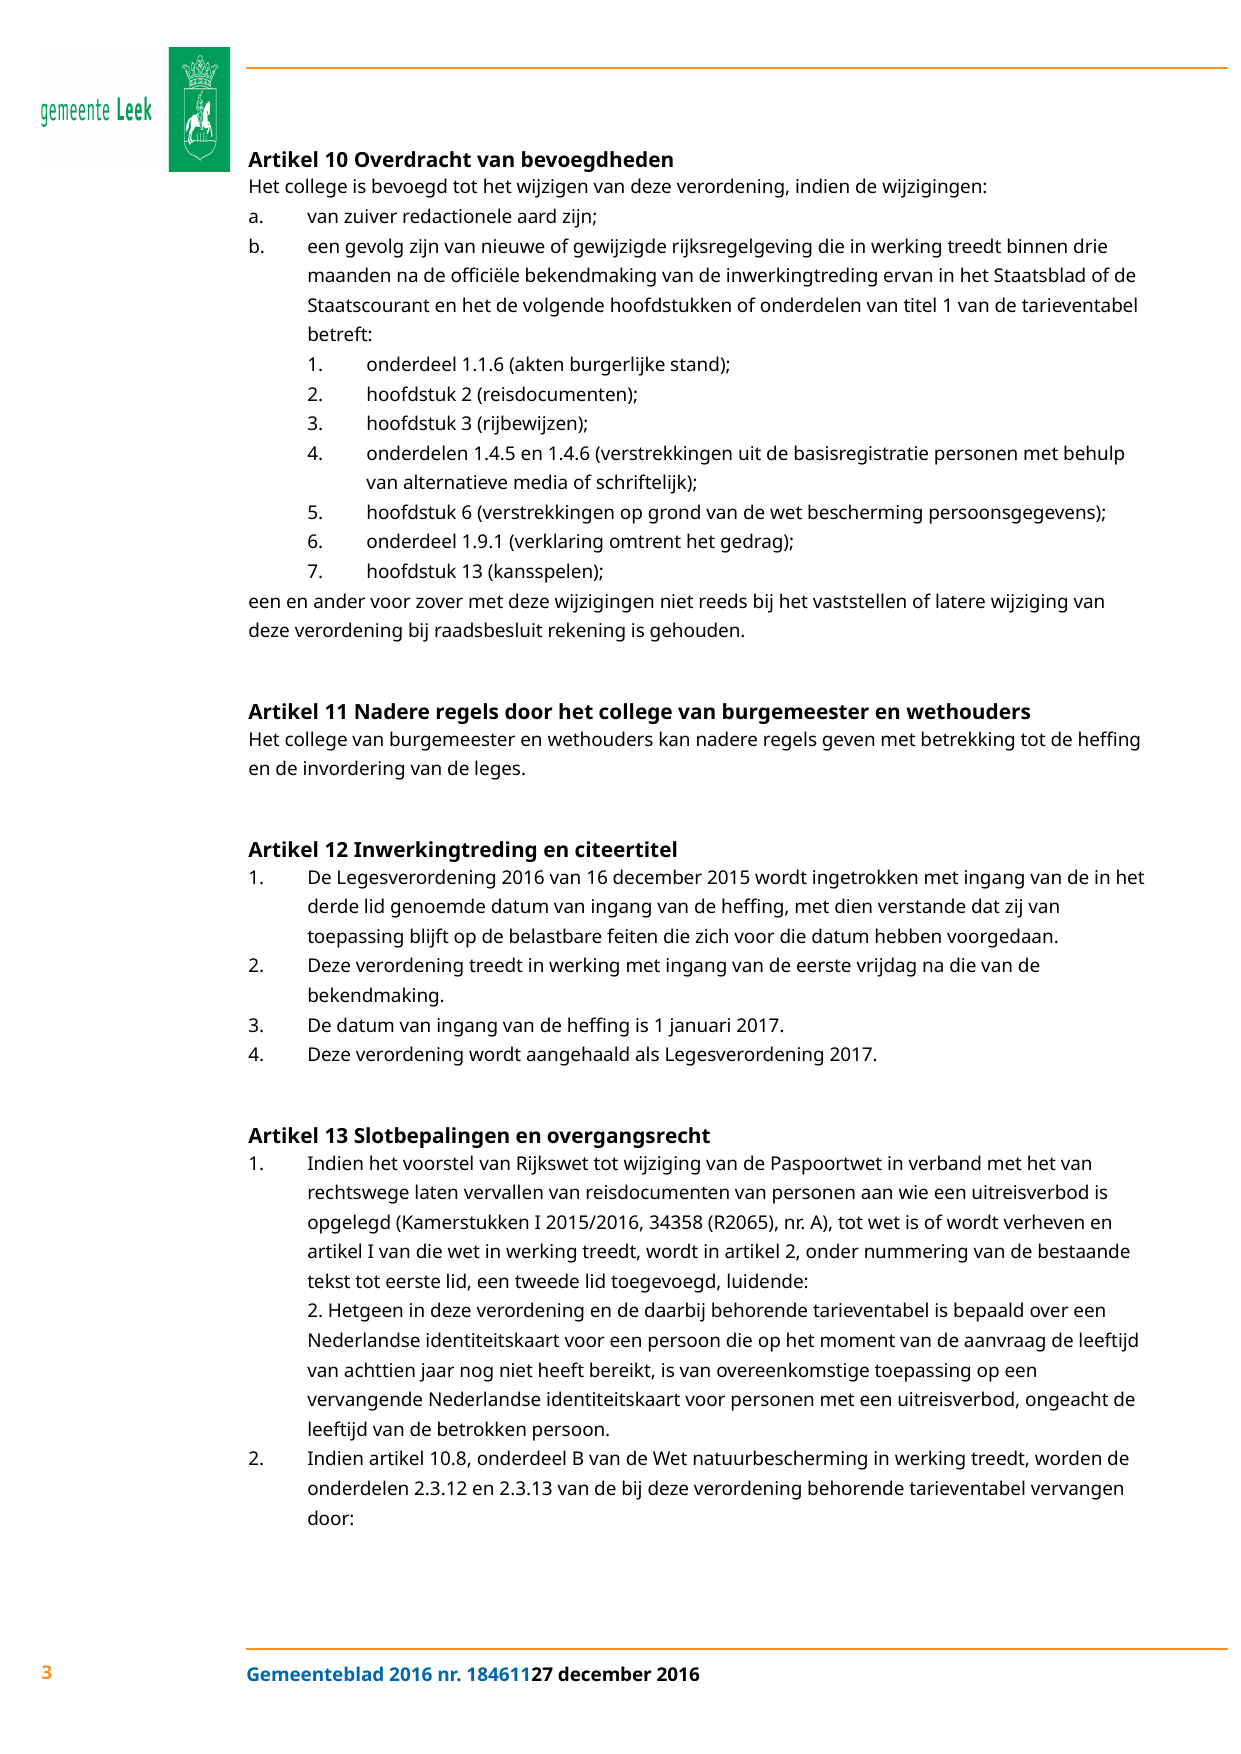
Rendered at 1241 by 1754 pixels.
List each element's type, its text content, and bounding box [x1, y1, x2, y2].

list onderdeel 1.1.6 (akten burgerlijke stand); [307, 351, 1152, 377]
list De datum van ingang van de heffing is 1 januari 2017. [248, 1012, 1152, 1037]
picture [41, 47, 231, 172]
text een en ander voor zover met deze wijzigingen niet reeds bij het vaststellen of latere wijziging van deze verordening bij raadsbesluit rekening is gehouden. [248, 588, 1152, 643]
text Artikel 13 Slotbepalingen en overgangsrecht [248, 1121, 1152, 1150]
list 2. Hetgeen in deze verordening en de daarbij behorende tarieventabel is bepaald over een Nederlandse identiteitskaart voor een persoon die op het moment van de aanvraag de leeftijd van achttien jaar nog niet heeft bereikt, is van overeenkomstige toepassing op een vervangende Nederlandse identiteitskaart voor personen met een uitreisverbod, ongeacht de leeftijd van de betrokken persoon. [248, 1298, 1152, 1442]
list hoofdstuk 6 (verstrekkingen op grond van de wet bescherming persoonsgegevens); [307, 499, 1152, 525]
text Het college van burgemeester en wethouders kan nadere regels geven met betrekking tot de heffing en de invordering van de leges. [248, 726, 1152, 781]
list Deze verordening wordt aangehaald als Legesverordening 2017. [248, 1041, 1152, 1067]
list onderdelen 1.4.5 en 1.4.6 (verstrekkingen uit de basisregistratie personen met behulp van alternatieve media of schriftelijk); [307, 440, 1152, 495]
text Het college is bevoegd tot het wijzigen van deze verordening, indien de wijzigingen: [248, 174, 1152, 199]
list hoofdstuk 3 (rijbewijzen); [307, 410, 1152, 436]
text Artikel 11 Nadere regels door het college van burgemeester en wethouders [248, 697, 1152, 726]
list Deze verordening treedt in werking met ingang van de eerste vrijdag na die van de bekendmaking. [248, 953, 1152, 1008]
list hoofdstuk 13 (kansspelen); [307, 558, 1152, 584]
list De Legesverordening 2016 van 16 december 2015 wordt ingetrokken met ingang van de in het derde lid genoemde datum van ingang van de heffing, met dien verstande dat zij van toepassing blijft op de belastbare feiten die zich voor die datum hebben voorgedaan. [248, 864, 1152, 949]
list onderdeel 1.9.1 (verklaring omtrent het gedrag); [307, 529, 1152, 554]
list hoofdstuk 2 (reisdocumenten); [307, 381, 1152, 406]
text Artikel 12 Inwerkingtreding en citeertitel [248, 835, 1152, 864]
text Artikel 10 Overdracht van bevoegdheden [248, 145, 1152, 174]
list Indien het voorstel van Rijkswet tot wijziging van de Paspoortwet in verband met het van rechtswege laten vervallen van reisdocumenten van personen aan wie een uitreisverbod is opgelegd (Kamerstukken I 2015/2016, 34358 (R2065), nr. A), tot wet is of wordt verheven en artikel I van die wet in werking treedt, wordt in artikel 2, onder nummering van de bestaande tekst tot eerste lid, een tweede lid toegevoegd, luidende: [248, 1150, 1152, 1294]
list Indien artikel 10.8, onderdeel B van de Wet natuurbescherming in werking treedt, worden de onderdelen 2.3.12 en 2.3.13 van de bij deze verordening behorende tarieventabel vervangen door: [248, 1446, 1152, 1531]
list een gevolg zijn van nieuwe of gewijzigde rijksregelgeving die in werking treedt binnen drie maanden na de officiële bekendmaking van de inwerkingtreding ervan in het Staatsblad of de Staatscourant en het de volgende hoofdstukken of onderdelen van titel 1 van de tarieventabel betreft: [248, 233, 1152, 347]
list van zuiver redactionele aard zijn; [248, 203, 1152, 229]
